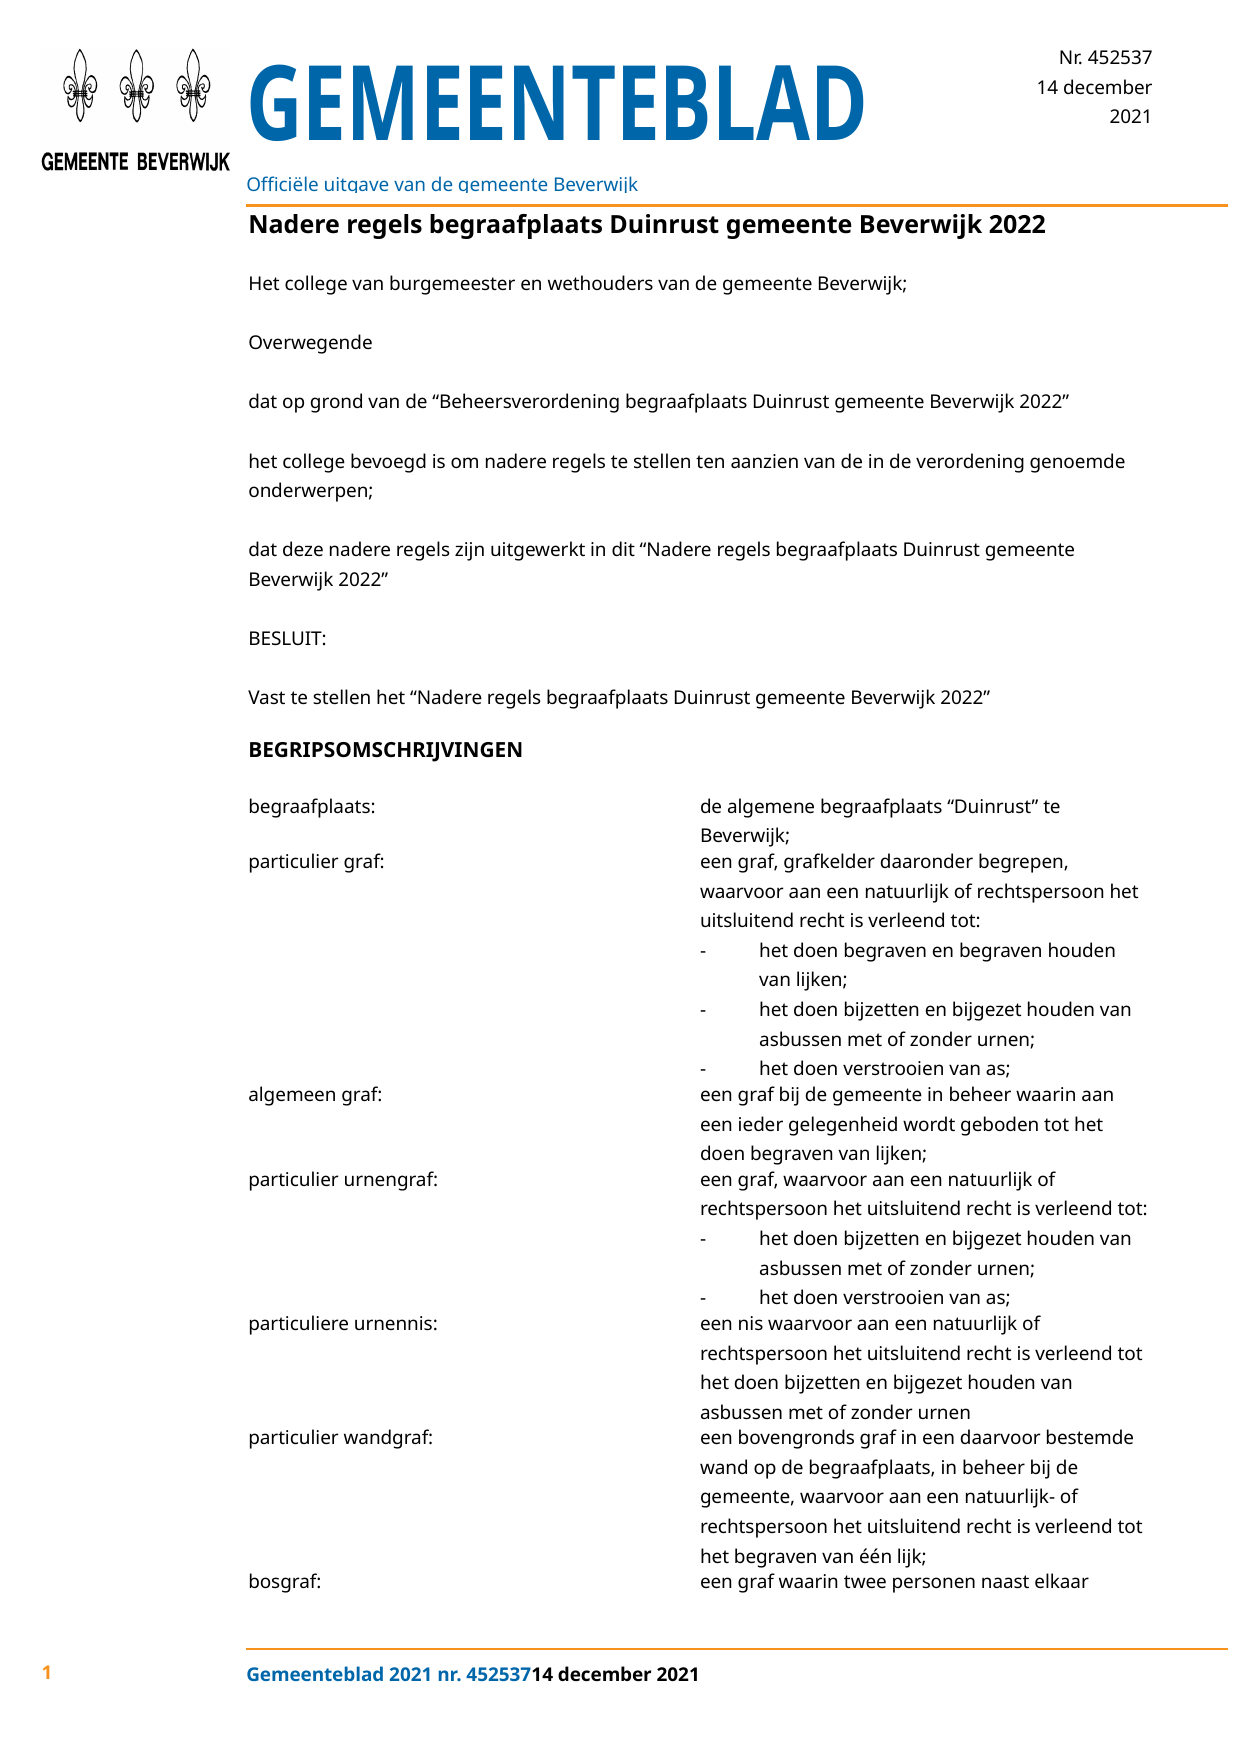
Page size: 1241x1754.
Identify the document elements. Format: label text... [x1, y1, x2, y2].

text Overwegende [248, 329, 1152, 355]
table_cell een graf, waarvoor aan een natuurlijk of rechtspersoon het uitsluitend recht is verleend tot: het doen bijzetten en bijgezet houden van asbussen met of zonder urnen; het doen verstrooien van as; [700, 1166, 1152, 1310]
table_header de algemene begraafplaats “Duinrust” te Beverwijk; [700, 793, 1152, 848]
text Vast te stellen het “Nadere regels begraafplaats Duinrust gemeente Beverwijk 2022” [248, 684, 1152, 710]
text dat op grond van de “Beheersverordening begraafplaats Duinrust gemeente Beverwijk 2022” [248, 389, 1152, 414]
text BESLUIT: [248, 625, 1152, 651]
table_cell een graf bij de gemeente in beheer waarin aan een ieder gelegenheid wordt geboden tot het doen begraven van lijken; [700, 1081, 1152, 1166]
table_cell particulier graf: [248, 848, 700, 1081]
table_cell bosgraf: [248, 1569, 700, 1594]
table_cell particulier wandgraf: [248, 1425, 700, 1569]
text het college bevoegd is om nadere regels te stellen ten aanzien van de in de verordening genoemde onderwerpen; [248, 448, 1152, 503]
text dat deze nadere regels zijn uitgewerkt in dit “Nadere regels begraafplaats Duinrust gemeente Beverwijk 2022” [248, 537, 1152, 592]
table_cell een nis waarvoor aan een natuurlijk of rechtspersoon het uitsluitend recht is verleend tot het doen bijzetten en bijgezet houden van asbussen met of zonder urnen [700, 1310, 1152, 1424]
table_cell een graf, grafkelder daaronder begrepen, waarvoor aan een natuurlijk of rechtspersoon het uitsluitend recht is verleend tot: het doen begraven en begraven houden van lijken; het doen bijzetten en bijgezet houden van asbussen met of zonder urnen; het doen verstrooien van as; [700, 848, 1152, 1081]
table_header begraafplaats: [248, 793, 700, 848]
table_cell een bovengronds graf in een daarvoor bestemde wand op de begraafplaats, in beheer bij de gemeente, waarvoor aan een natuurlijk- of rechtspersoon het uitsluitend recht is verleend tot het begraven van één lijk; [700, 1425, 1152, 1569]
table_cell een graf waarin twee personen naast elkaar [700, 1569, 1152, 1594]
table_cell particuliere urnennis: [248, 1310, 700, 1424]
table_cell particulier urnengraf: [248, 1166, 700, 1310]
text Nadere regels begraafplaats Duinrust gemeente Beverwijk 2022 [248, 207, 1152, 241]
picture [41, 47, 231, 172]
text Het college van burgemeester en wethouders van de gemeente Beverwijk; [248, 270, 1152, 296]
table_cell algemeen graf: [248, 1081, 700, 1166]
text BEGRIPSOMSCHRIJVINGEN [248, 735, 1152, 763]
